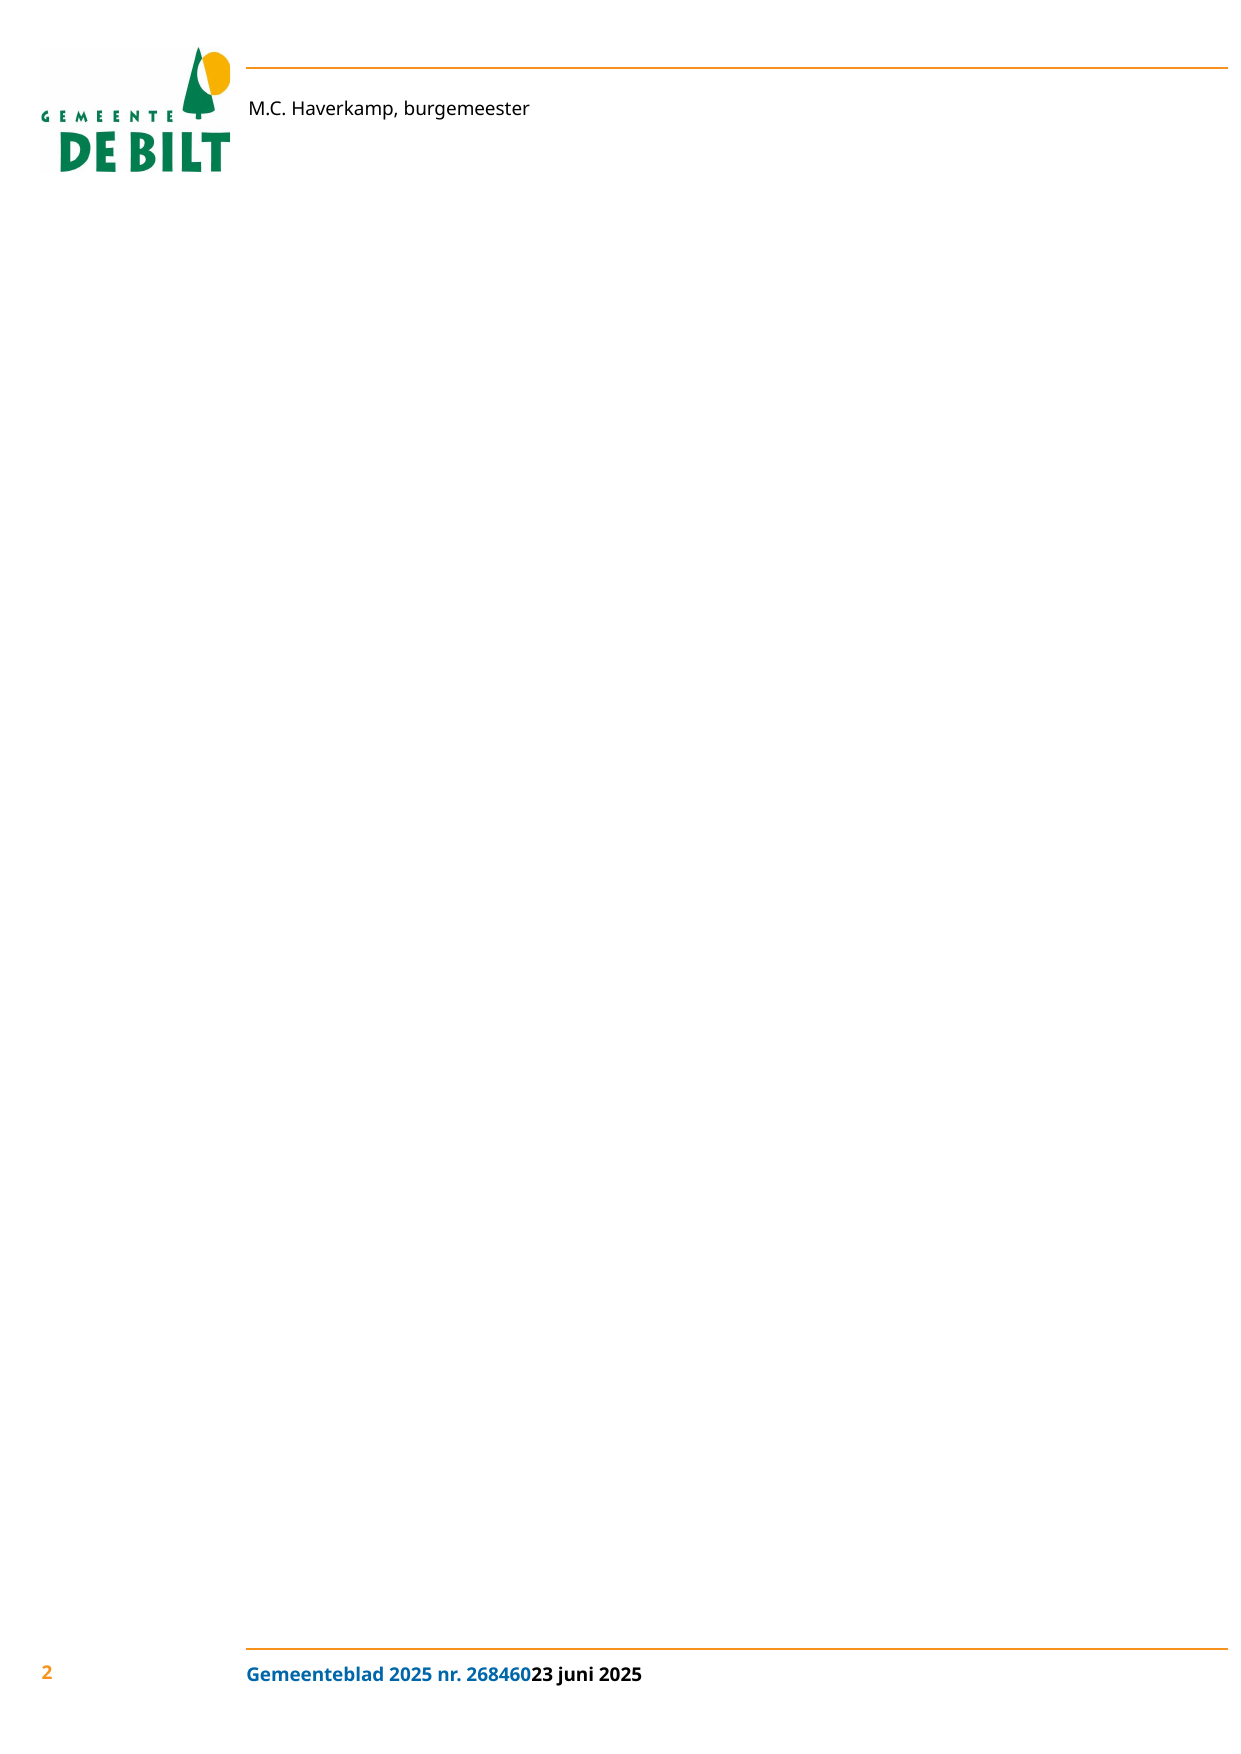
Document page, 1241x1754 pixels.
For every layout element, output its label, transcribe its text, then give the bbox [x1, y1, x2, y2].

picture [41, 47, 231, 172]
text M.C. Haverkamp, burgemeester [248, 95, 1152, 121]
